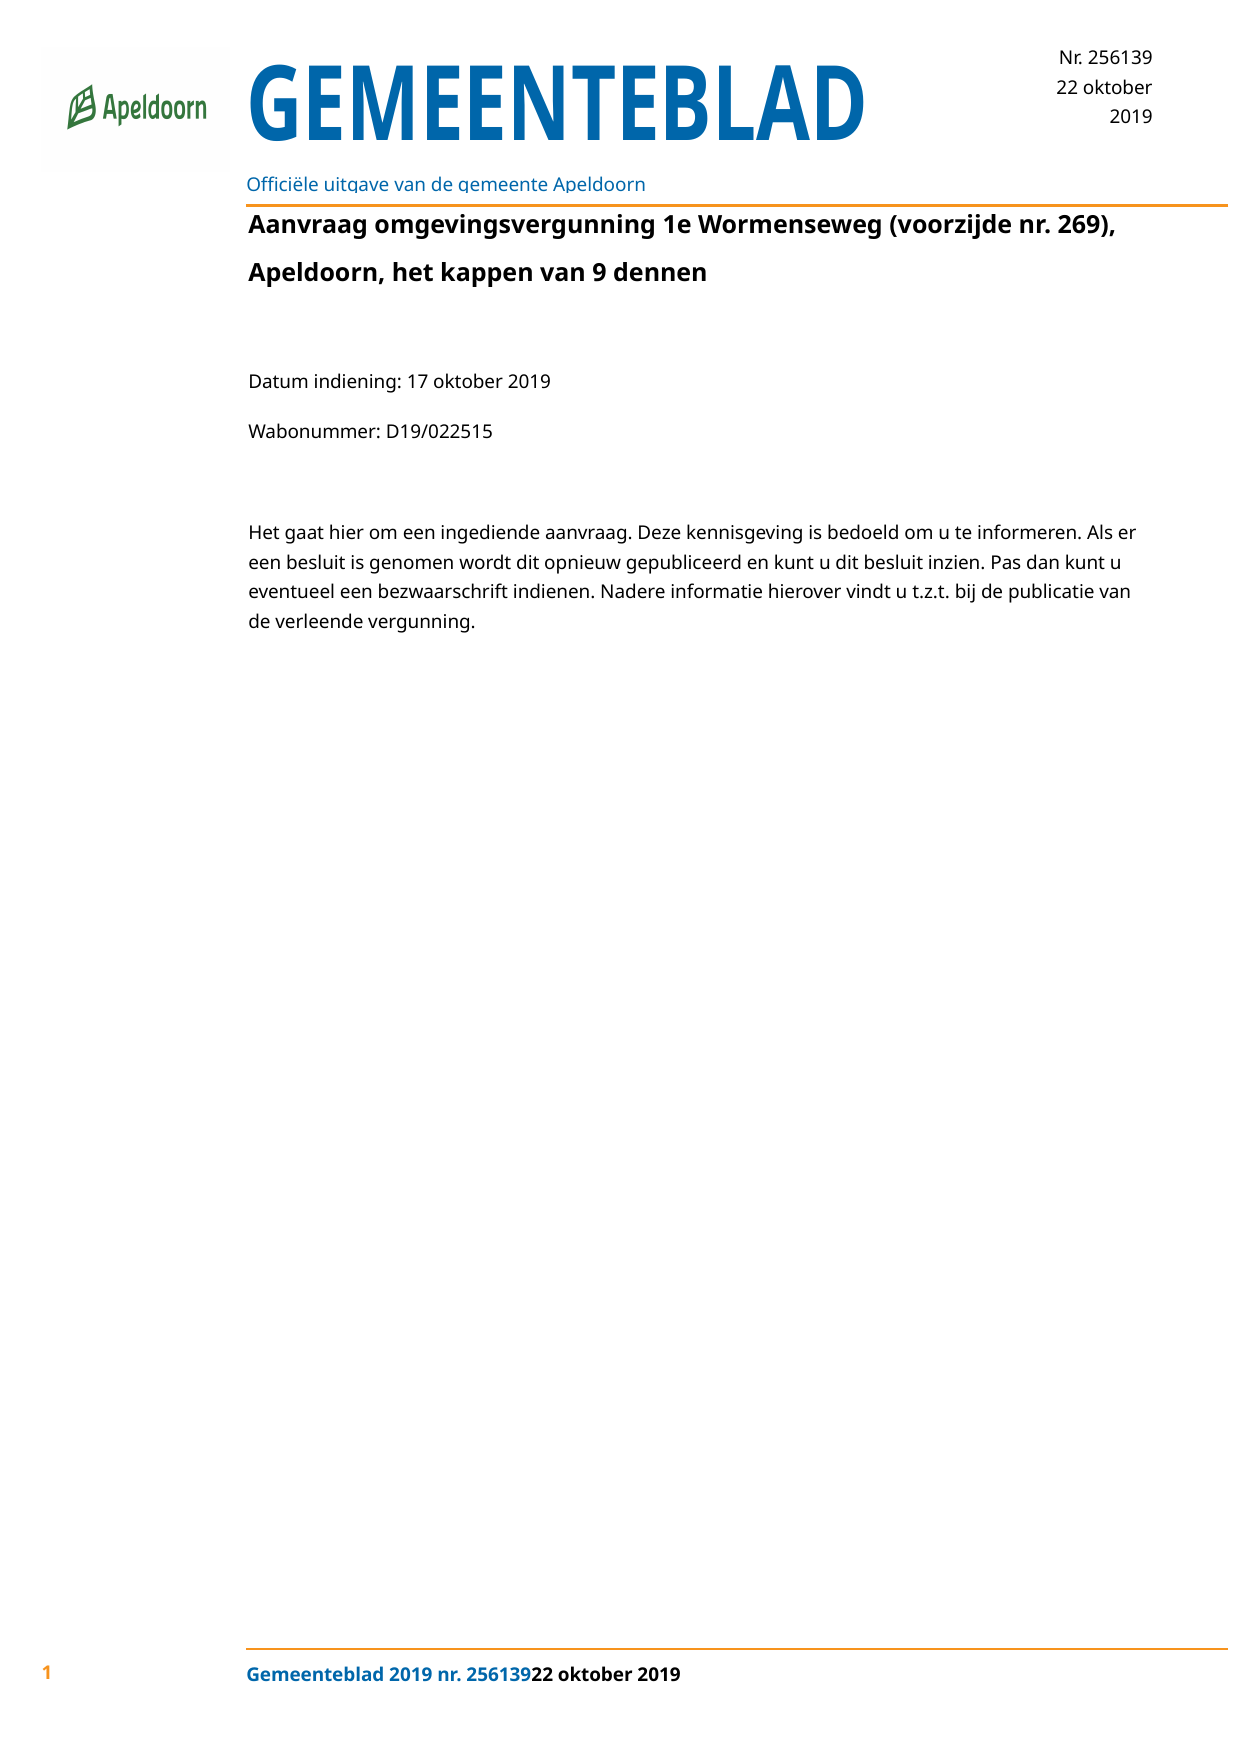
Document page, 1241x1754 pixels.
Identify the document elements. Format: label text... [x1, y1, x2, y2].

text Het gaat hier om een ingediende aanvraag. Deze kennisgeving is bedoeld om u te informeren. Als er een besluit is genomen wordt dit opnieuw gepubliceerd en kunt u dit besluit inzien. Pas dan kunt u eventueel een bezwaarschrift indienen. Nadere informatie hierover vindt u t.z.t. bij de publicatie van de verleende vergunning. [248, 519, 1152, 634]
text Wabonummer: D19/022515 [248, 419, 1152, 444]
text Datum indiening: 17 oktober 2019 [248, 368, 1152, 394]
picture [41, 47, 231, 172]
text Aanvraag omgevingsvergunning 1e Wormenseweg (voorzijde nr. 269), Apeldoorn, het kappen van 9 dennen [248, 207, 1152, 288]
